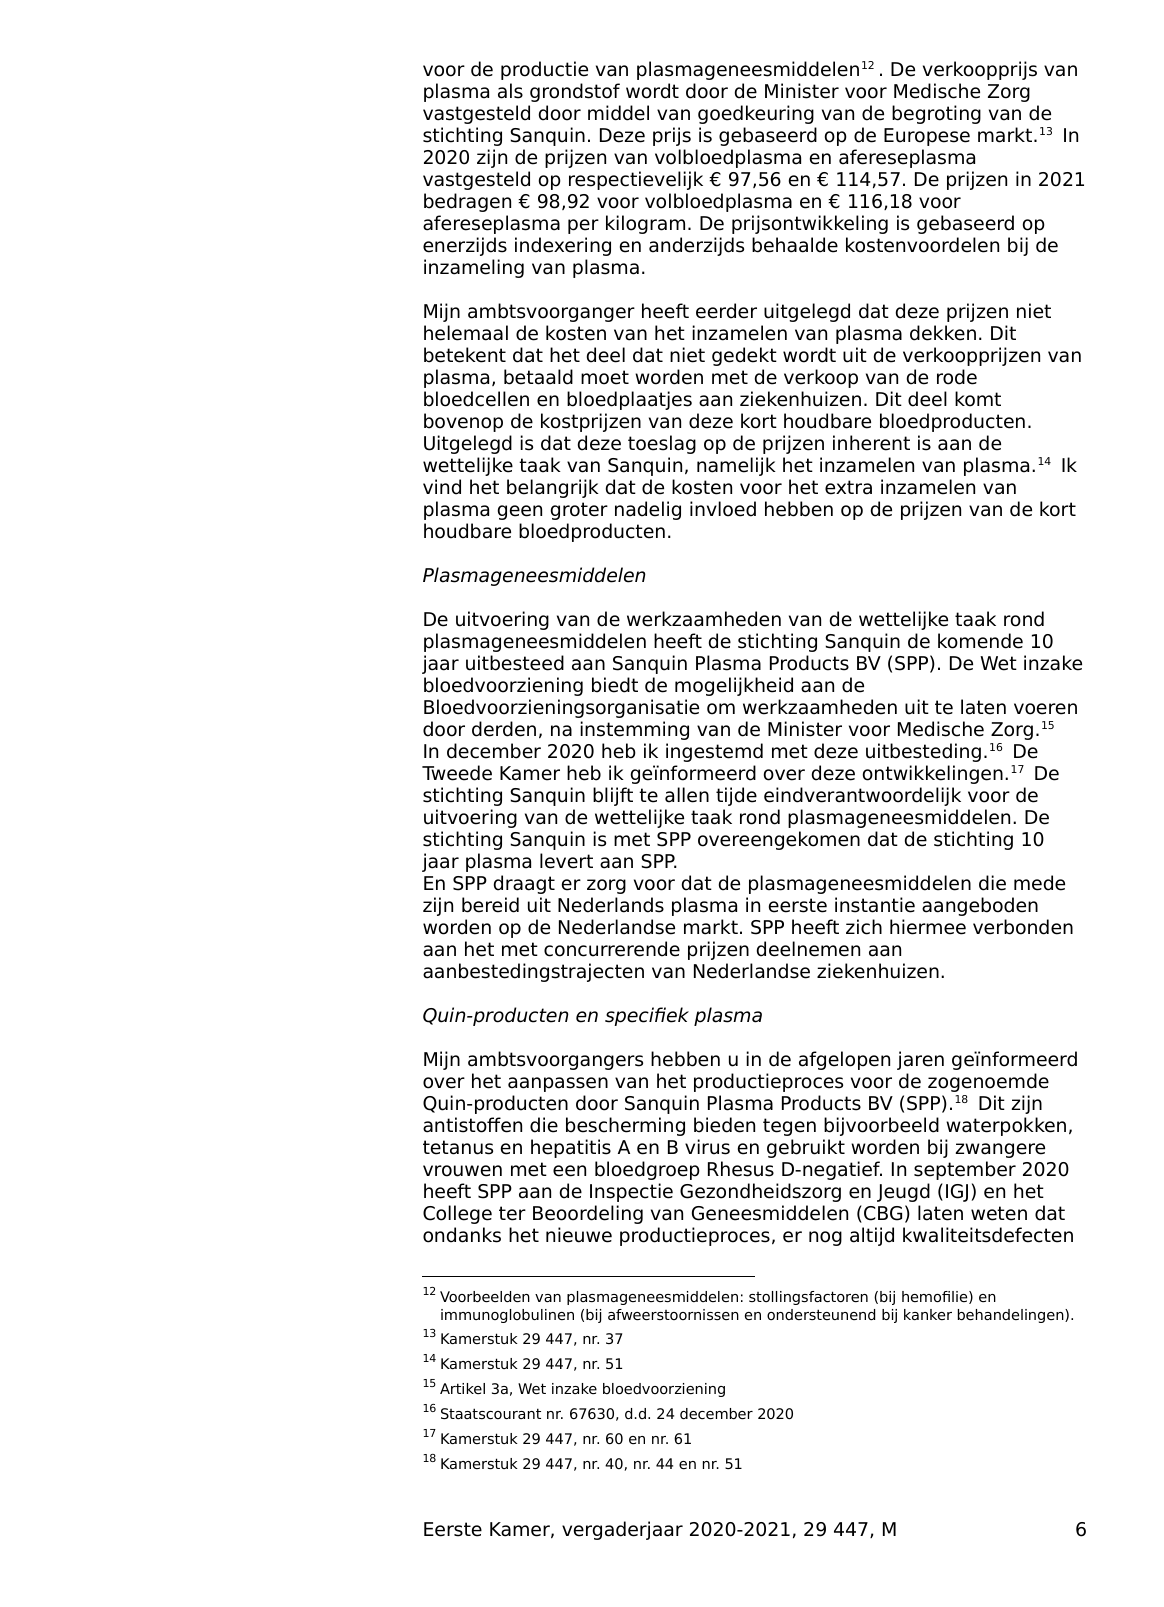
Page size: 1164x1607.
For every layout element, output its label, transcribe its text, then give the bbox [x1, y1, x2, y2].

text In december 2020 heb ik ingestemd met deze uitbesteding. De Tweede Kamer heb ik geïnformeerd over deze ontwikkelingen. De stichting Sanquin blijft te allen tijde eindverantwoordelijk voor de uitvoering van de wettelijke taak rond plasmageneesmiddelen. De stichting Sanquin is met SPP overeengekomen dat de stichting 10 jaar plasma levert aan SPP. [422, 741, 1087, 873]
text De uitvoering van de werkzaamheden van de wettelijke taak rond plasmageneesmiddelen heeft de stichting Sanquin de komende 10 jaar uitbesteed aan Sanquin Plasma Products BV (SPP). De Wet inzake bloedvoorziening biedt de mogelijkheid aan de Bloedvoorzieningsorganisatie om werkzaamheden uit te laten voeren door derden, na instemming van de Minister voor Medische Zorg. [422, 609, 1087, 741]
text Kamerstuk 29 447, nr. 37 [422, 1327, 1087, 1349]
text voor de productie van plasmageneesmiddelen. De verkoopprijs van plasma als grondstof wordt door de Minister voor Medische Zorg vastgesteld door middel van goedkeuring van de begroting van de stichting Sanquin. Deze prijs is gebaseerd op de Europese markt. In 2020 zijn de prijzen van volbloedplasma en afereseplasma vastgesteld op respectievelijk € 97,56 en € 114,57. De prijzen in 2021 bedragen € 98,92 voor volbloedplasma en € 116,18 voor afereseplasma per kilogram. De prijsontwikkeling is gebaseerd op enerzijds indexering en anderzijds behaalde kostenvoordelen bij de inzameling van plasma. [422, 59, 1087, 279]
text En SPP draagt er zorg voor dat de plasmageneesmiddelen die mede zijn bereid uit Nederlands plasma in eerste instantie aangeboden worden op de Nederlandse markt. SPP heeft zich hiermee verbonden aan het met concurrerende prijzen deelnemen aan aanbestedingstrajecten van Nederlandse ziekenhuizen. [422, 873, 1087, 983]
text Artikel 3a, Wet inzake bloedvoorziening [422, 1377, 1087, 1399]
text Kamerstuk 29 447, nr. 40, nr. 44 en nr. 51 [422, 1452, 1087, 1474]
text Mijn ambtsvoorganger heeft eerder uitgelegd dat deze prijzen niet helemaal de kosten van het inzamelen van plasma dekken. Dit betekent dat het deel dat niet gedekt wordt uit de verkoopprijzen van plasma, betaald moet worden met de verkoop van de rode bloedcellen en bloedplaatjes aan ziekenhuizen. Dit deel komt bovenop de kostprijzen van deze kort houdbare bloedproducten. Uitgelegd is dat deze toeslag op de prijzen inherent is aan de wettelijke taak van Sanquin, namelijk het inzamelen van plasma. Ik vind het belangrijk dat de kosten voor het extra inzamelen van plasma geen groter nadelig invloed hebben op de prijzen van de kort houdbare bloedproducten. [422, 301, 1087, 543]
subtitle Plasmageneesmiddelen [422, 565, 1087, 587]
text Staatscourant nr. 67630, d.d. 24 december 2020 [422, 1402, 1087, 1424]
text Voorbeelden van plasmageneesmiddelen: stollingsfactoren (bij hemofilie) en immunoglobulinen (bij afweerstoornissen en ondersteunend bij kanker behandelingen). [422, 1285, 1087, 1324]
text Kamerstuk 29 447, nr. 51 [422, 1352, 1087, 1374]
text Kamerstuk 29 447, nr. 60 en nr. 61 [422, 1427, 1087, 1449]
subtitle Quin-producten en specifiek plasma [422, 1005, 1087, 1027]
text Mijn ambtsvoorgangers hebben u in de afgelopen jaren geïnformeerd over het aanpassen van het productieproces voor de zogenoemde Quin-producten door Sanquin Plasma Products BV (SPP). Dit zijn antistoffen die bescherming bieden tegen bijvoorbeeld waterpokken, tetanus en hepatitis A en B virus en gebruikt worden bij zwangere vrouwen met een bloedgroep Rhesus D-negatief. In september 2020 heeft SPP aan de Inspectie Gezondheidszorg en Jeugd (IGJ) en het College ter Beoordeling van Geneesmiddelen (CBG) laten weten dat ondanks het nieuwe productieproces, er nog altijd kwaliteitsdefecten [422, 1049, 1087, 1247]
